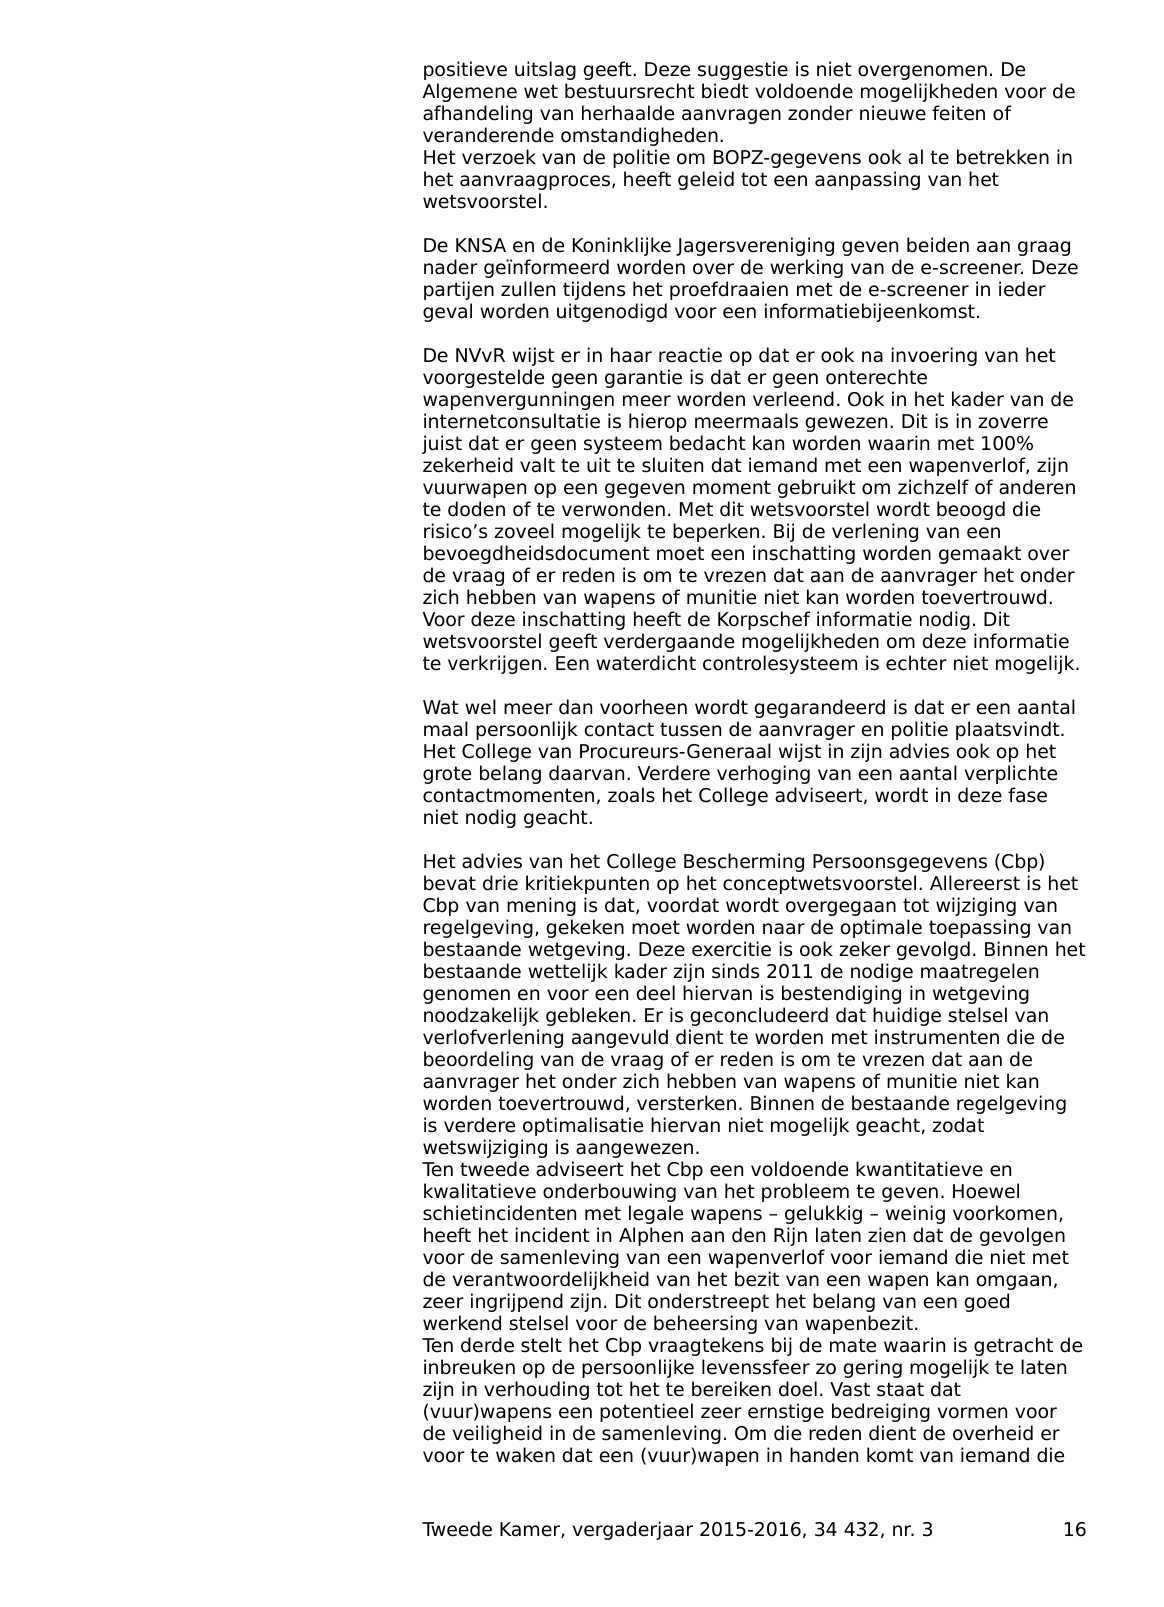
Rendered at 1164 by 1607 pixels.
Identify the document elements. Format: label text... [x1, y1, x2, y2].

text Ten tweede adviseert het Cbp een voldoende kwantitatieve en kwalitatieve onderbouwing van het probleem te geven. Hoewel schietincidenten met legale wapens – gelukkig – weinig voorkomen, heeft het incident in Alphen aan den Rijn laten zien dat de gevolgen voor de samenleving van een wapenverlof voor iemand die niet met de verantwoordelijkheid van het bezit van een wapen kan omgaan, zeer ingrijpend zijn. Dit onderstreept het belang van een goed werkend stelsel voor de beheersing van wapenbezit. [422, 1159, 1087, 1335]
text Het advies van het College Bescherming Persoonsgegevens (Cbp) bevat drie kritiekpunten op het conceptwetsvoorstel. Allereerst is het Cbp van mening is dat, voordat wordt overgegaan tot wijziging van regelgeving, gekeken moet worden naar de optimale toepassing van bestaande wetgeving. Deze exercitie is ook zeker gevolgd. Binnen het bestaande wettelijk kader zijn sinds 2011 de nodige maatregelen genomen en voor een deel hiervan is bestendiging in wetgeving noodzakelijk gebleken. Er is geconcludeerd dat huidige stelsel van verlofverlening aangevuld dient te worden met instrumenten die de beoordeling van de vraag of er reden is om te vrezen dat aan de aanvrager het onder zich hebben van wapens of munitie niet kan worden toevertrouwd, versterken. Binnen de bestaande regelgeving is verdere optimalisatie hiervan niet mogelijk geacht, zodat wetswijziging is aangewezen. [422, 851, 1087, 1159]
text De NVvR wijst er in haar reactie op dat er ook na invoering van het voorgestelde geen garantie is dat er geen onterechte wapenvergunningen meer worden verleend. Ook in het kader van de internetconsultatie is hierop meermaals gewezen. Dit is in zoverre juist dat er geen systeem bedacht kan worden waarin met 100% zekerheid valt te uit te sluiten dat iemand met een wapenverlof, zijn vuurwapen op een gegeven moment gebruikt om zichzelf of anderen te doden of te verwonden. Met dit wetsvoorstel wordt beoogd die risico’s zoveel mogelijk te beperken. Bij de verlening van een bevoegdheidsdocument moet een inschatting worden gemaakt over de vraag of er reden is om te vrezen dat aan de aanvrager het onder zich hebben van wapens of munitie niet kan worden toevertrouwd. Voor deze inschatting heeft de Korpschef informatie nodig. Dit wetsvoorstel geeft verdergaande mogelijkheden om deze informatie te verkrijgen. Een waterdicht controlesysteem is echter niet mogelijk. [422, 345, 1087, 675]
text Wat wel meer dan voorheen wordt gegarandeerd is dat er een aantal maal persoonlijk contact tussen de aanvrager en politie plaatsvindt. Het College van Procureurs-Generaal wijst in zijn advies ook op het grote belang daarvan. Verdere verhoging van een aantal verplichte contactmomenten, zoals het College adviseert, wordt in deze fase niet nodig geacht. [422, 697, 1087, 829]
text Ten derde stelt het Cbp vraagtekens bij de mate waarin is getracht de inbreuken op de persoonlijke levenssfeer zo gering mogelijk te laten zijn in verhouding tot het te bereiken doel. Vast staat dat (vuur)wapens een potentieel zeer ernstige bedreiging vormen voor de veiligheid in de samenleving. Om die reden dient de overheid er voor te waken dat een (vuur)wapen in handen komt van iemand die [422, 1335, 1087, 1467]
text positieve uitslag geeft. Deze suggestie is niet overgenomen. De Algemene wet bestuursrecht biedt voldoende mogelijkheden voor de afhandeling van herhaalde aanvragen zonder nieuwe feiten of veranderende omstandigheden. [422, 59, 1087, 147]
text De KNSA en de Koninklijke Jagersvereniging geven beiden aan graag nader geïnformeerd worden over de werking van de e-screener. Deze partijen zullen tijdens het proefdraaien met de e-screener in ieder geval worden uitgenodigd voor een informatiebijeenkomst. [422, 235, 1087, 323]
text Het verzoek van de politie om BOPZ-gegevens ook al te betrekken in het aanvraagproces, heeft geleid tot een aanpassing van het wetsvoorstel. [422, 147, 1087, 213]
